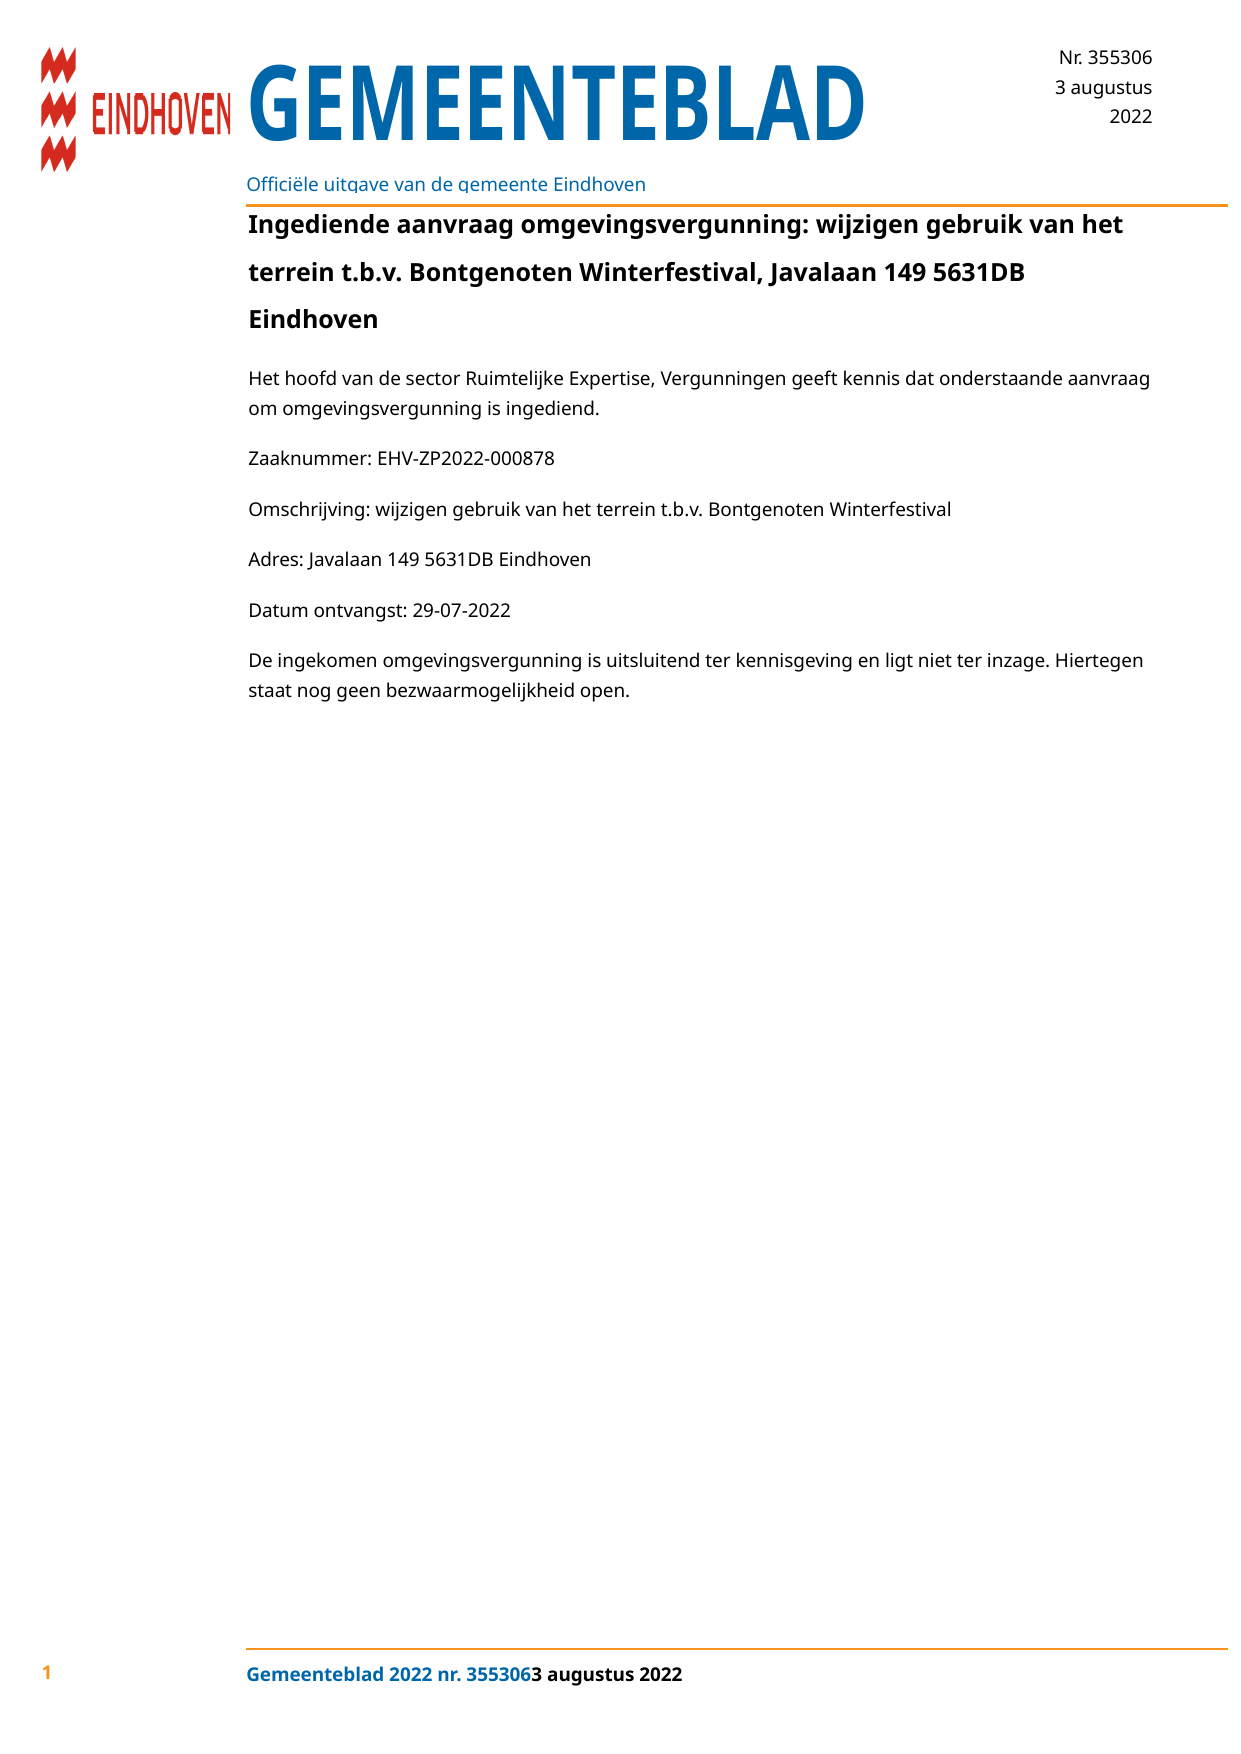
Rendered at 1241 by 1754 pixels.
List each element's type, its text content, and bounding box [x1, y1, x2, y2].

text Omschrijving: wijzigen gebruik van het terrein t.b.v. Bontgenoten Winterfestival [248, 496, 1152, 522]
text Zaaknummer: EHV-ZP2022-000878 [248, 446, 1152, 471]
picture [41, 47, 231, 172]
text Adres: Javalaan 149 5631DB Eindhoven [248, 546, 1152, 572]
text De ingekomen omgevingsvergunning is uitsluitend ter kennisgeving en ligt niet ter inzage. Hiertegen staat nog geen bezwaarmogelijkheid open. [248, 647, 1152, 702]
text Het hoofd van de sector Ruimtelijke Expertise, Vergunningen geeft kennis dat onderstaande aanvraag om omgevingsvergunning is ingediend. [248, 366, 1152, 421]
text Ingediende aanvraag omgevingsvergunning: wijzigen gebruik van het terrein t.b.v. Bontgenoten Winterfestival, Javalaan 149 5631DB Eindhoven [248, 207, 1152, 336]
text Datum ontvangst: 29-07-2022 [248, 597, 1152, 622]
